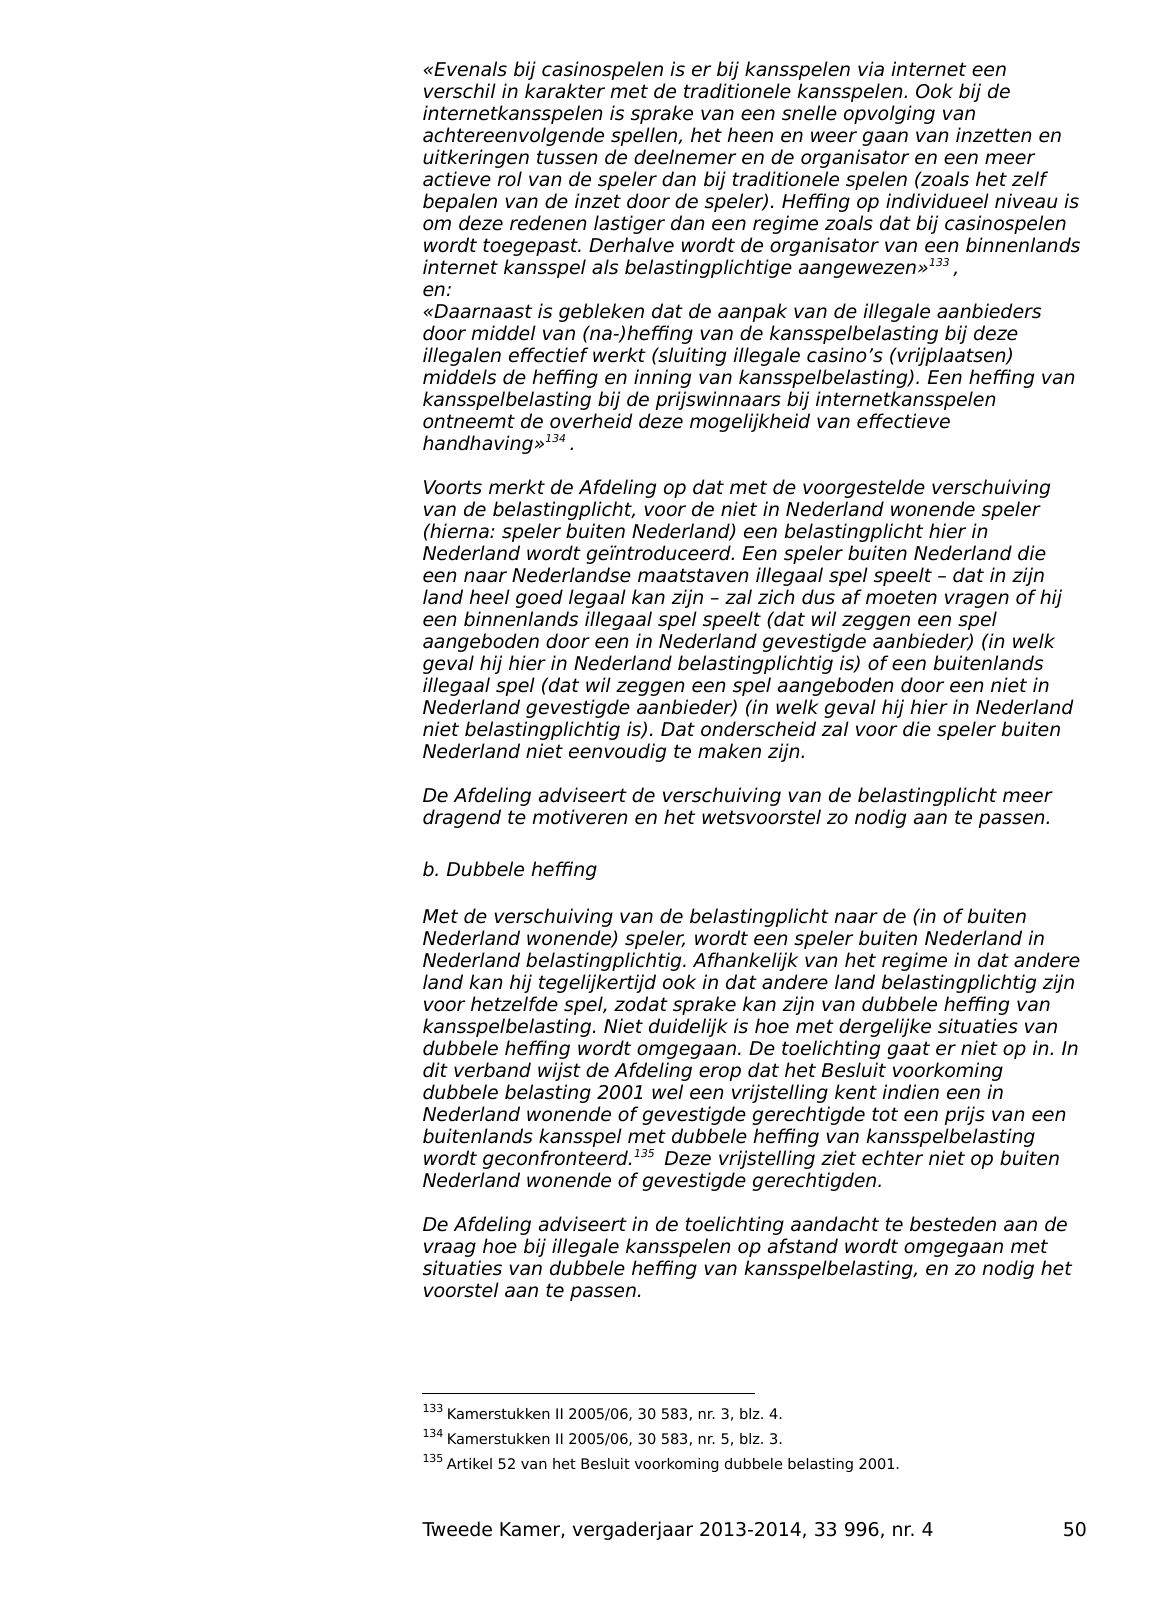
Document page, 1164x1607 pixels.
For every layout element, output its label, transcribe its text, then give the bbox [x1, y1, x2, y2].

text Kamerstukken II 2005/06, 30 583, nr. 3, blz. 4. [422, 1402, 1087, 1424]
text «Evenals bij casinospelen is er bij kansspelen via internet een verschil in karakter met de traditionele kansspelen. Ook bij de internetkansspelen is sprake van een snelle opvolging van achtereenvolgende spellen, het heen en weer gaan van inzetten en uitkeringen tussen de deelnemer en de organisator en een meer actieve rol van de speler dan bij traditionele spelen (zoals het zelf bepalen van de inzet door de speler). Heffing op individueel niveau is om deze redenen lastiger dan een regime zoals dat bij casinospelen wordt toegepast. Derhalve wordt de organisator van een binnenlands internet kansspel als belastingplichtige aangewezen», [422, 59, 1087, 279]
text «Daarnaast is gebleken dat de aanpak van de illegale aanbieders door middel van (na-)heffing van de kansspelbelasting bij deze illegalen effectief werkt (sluiting illegale casino’s (vrijplaatsen) middels de heffing en inning van kansspelbelasting). Een heffing van kansspelbelasting bij de prijswinnaars bij internetkansspelen ontneemt de overheid deze mogelijkheid van effectieve handhaving». [422, 301, 1087, 455]
text Voorts merkt de Afdeling op dat met de voorgestelde verschuiving van de belastingplicht, voor de niet in Nederland wonende speler (hierna: speler buiten Nederland) een belastingplicht hier in Nederland wordt geïntroduceerd. Een speler buiten Nederland die een naar Nederlandse maatstaven illegaal spel speelt – dat in zijn land heel goed legaal kan zijn – zal zich dus af moeten vragen of hij een binnenlands illegaal spel speelt (dat wil zeggen een spel aangeboden door een in Nederland gevestigde aanbieder) (in welk geval hij hier in Nederland belastingplichtig is) of een buitenlands illegaal spel (dat wil zeggen een spel aangeboden door een niet in Nederland gevestigde aanbieder) (in welk geval hij hier in Nederland niet belastingplichtig is). Dat onderscheid zal voor die speler buiten Nederland niet eenvoudig te maken zijn. [422, 477, 1087, 763]
subtitle b. Dubbele heffing [422, 859, 1087, 881]
text Kamerstukken II 2005/06, 30 583, nr. 5, blz. 3. [422, 1427, 1087, 1449]
text en: [422, 279, 1087, 301]
text De Afdeling adviseert de verschuiving van de belastingplicht meer dragend te motiveren en het wetsvoorstel zo nodig aan te passen. [422, 785, 1087, 829]
text De Afdeling adviseert in de toelichting aandacht te besteden aan de vraag hoe bij illegale kansspelen op afstand wordt omgegaan met situaties van dubbele heffing van kansspelbelasting, en zo nodig het voorstel aan te passen. [422, 1214, 1087, 1302]
text Met de verschuiving van de belastingplicht naar de (in of buiten Nederland wonende) speler, wordt een speler buiten Nederland in Nederland belastingplichtig. Afhankelijk van het regime in dat andere land kan hij tegelijkertijd ook in dat andere land belastingplichtig zijn voor hetzelfde spel, zodat sprake kan zijn van dubbele heffing van kansspelbelasting. Niet duidelijk is hoe met dergelijke situaties van dubbele heffing wordt omgegaan. De toelichting gaat er niet op in. In dit verband wijst de Afdeling erop dat het Besluit voorkoming dubbele belasting 2001 wel een vrijstelling kent indien een in Nederland wonende of gevestigde gerechtigde tot een prijs van een buitenlands kansspel met dubbele heffing van kansspelbelasting wordt geconfronteerd. Deze vrijstelling ziet echter niet op buiten Nederland wonende of gevestigde gerechtigden. [422, 906, 1087, 1191]
text Artikel 52 van het Besluit voorkoming dubbele belasting 2001. [422, 1452, 1087, 1474]
